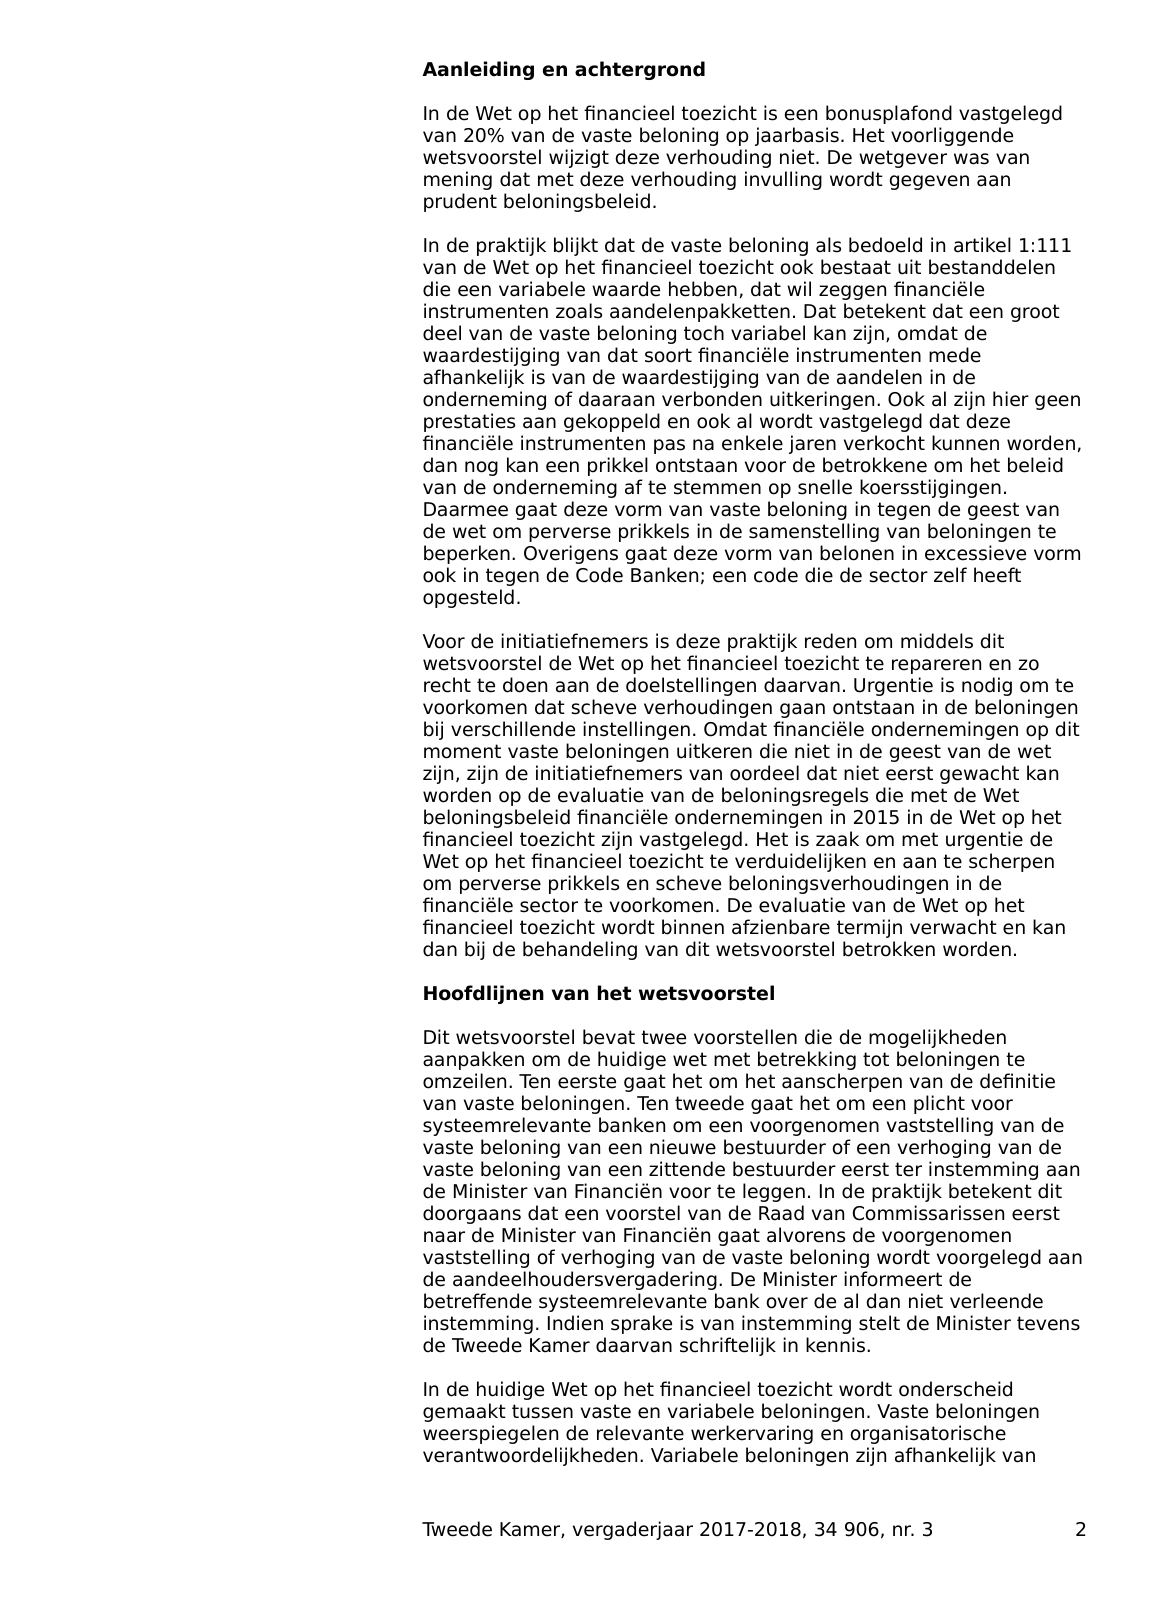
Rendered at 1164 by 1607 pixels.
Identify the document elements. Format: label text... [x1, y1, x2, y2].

text Voor de initiatiefnemers is deze praktijk reden om middels dit wetsvoorstel de Wet op het financieel toezicht te repareren en zo recht te doen aan de doelstellingen daarvan. Urgentie is nodig om te voorkomen dat scheve verhoudingen gaan ontstaan in de beloningen bij verschillende instellingen. Omdat financiële ondernemingen op dit moment vaste beloningen uitkeren die niet in de geest van de wet zijn, zijn de initiatiefnemers van oordeel dat niet eerst gewacht kan worden op de evaluatie van de beloningsregels die met de Wet beloningsbeleid financiële ondernemingen in 2015 in de Wet op het financieel toezicht zijn vastgelegd. Het is zaak om met urgentie de Wet op het financieel toezicht te verduidelijken en aan te scherpen om perverse prikkels en scheve beloningsverhoudingen in de financiële sector te voorkomen. De evaluatie van de Wet op het financieel toezicht wordt binnen afzienbare termijn verwacht en kan dan bij de behandeling van dit wetsvoorstel betrokken worden. [422, 631, 1087, 961]
subtitle Aanleiding en achtergrond [422, 59, 1087, 81]
text In de huidige Wet op het financieel toezicht wordt onderscheid gemaakt tussen vaste en variabele beloningen. Vaste beloningen weerspiegelen de relevante werkervaring en organisatorische verantwoordelijkheden. Variabele beloningen zijn afhankelijk van [422, 1379, 1087, 1467]
text In de Wet op het financieel toezicht is een bonusplafond vastgelegd van 20% van de vaste beloning op jaarbasis. Het voorliggende wetsvoorstel wijzigt deze verhouding niet. De wetgever was van mening dat met deze verhouding invulling wordt gegeven aan prudent beloningsbeleid. [422, 103, 1087, 213]
text Dit wetsvoorstel bevat twee voorstellen die de mogelijkheden aanpakken om de huidige wet met betrekking tot beloningen te omzeilen. Ten eerste gaat het om het aanscherpen van de definitie van vaste beloningen. Ten tweede gaat het om een plicht voor systeemrelevante banken om een voorgenomen vaststelling van de vaste beloning van een nieuwe bestuurder of een verhoging van de vaste beloning van een zittende bestuurder eerst ter instemming aan de Minister van Financiën voor te leggen. In de praktijk betekent dit doorgaans dat een voorstel van de Raad van Commissarissen eerst naar de Minister van Financiën gaat alvorens de voorgenomen vaststelling of verhoging van de vaste beloning wordt voorgelegd aan de aandeelhoudersvergadering. De Minister informeert de betreffende systeemrelevante bank over de al dan niet verleende instemming. Indien sprake is van instemming stelt de Minister tevens de Tweede Kamer daarvan schriftelijk in kennis. [422, 1027, 1087, 1357]
text In de praktijk blijkt dat de vaste beloning als bedoeld in artikel 1:111 van de Wet op het financieel toezicht ook bestaat uit bestanddelen die een variabele waarde hebben, dat wil zeggen financiële instrumenten zoals aandelenpakketten. Dat betekent dat een groot deel van de vaste beloning toch variabel kan zijn, omdat de waardestijging van dat soort financiële instrumenten mede afhankelijk is van de waardestijging van de aandelen in de onderneming of daaraan verbonden uitkeringen. Ook al zijn hier geen prestaties aan gekoppeld en ook al wordt vastgelegd dat deze financiële instrumenten pas na enkele jaren verkocht kunnen worden, dan nog kan een prikkel ontstaan voor de betrokkene om het beleid van de onderneming af te stemmen op snelle koersstijgingen. Daarmee gaat deze vorm van vaste beloning in tegen de geest van de wet om perverse prikkels in de samenstelling van beloningen te beperken. Overigens gaat deze vorm van belonen in excessieve vorm ook in tegen de Code Banken; een code die de sector zelf heeft opgesteld. [422, 235, 1087, 609]
subtitle Hoofdlijnen van het wetsvoorstel [422, 983, 1087, 1005]
